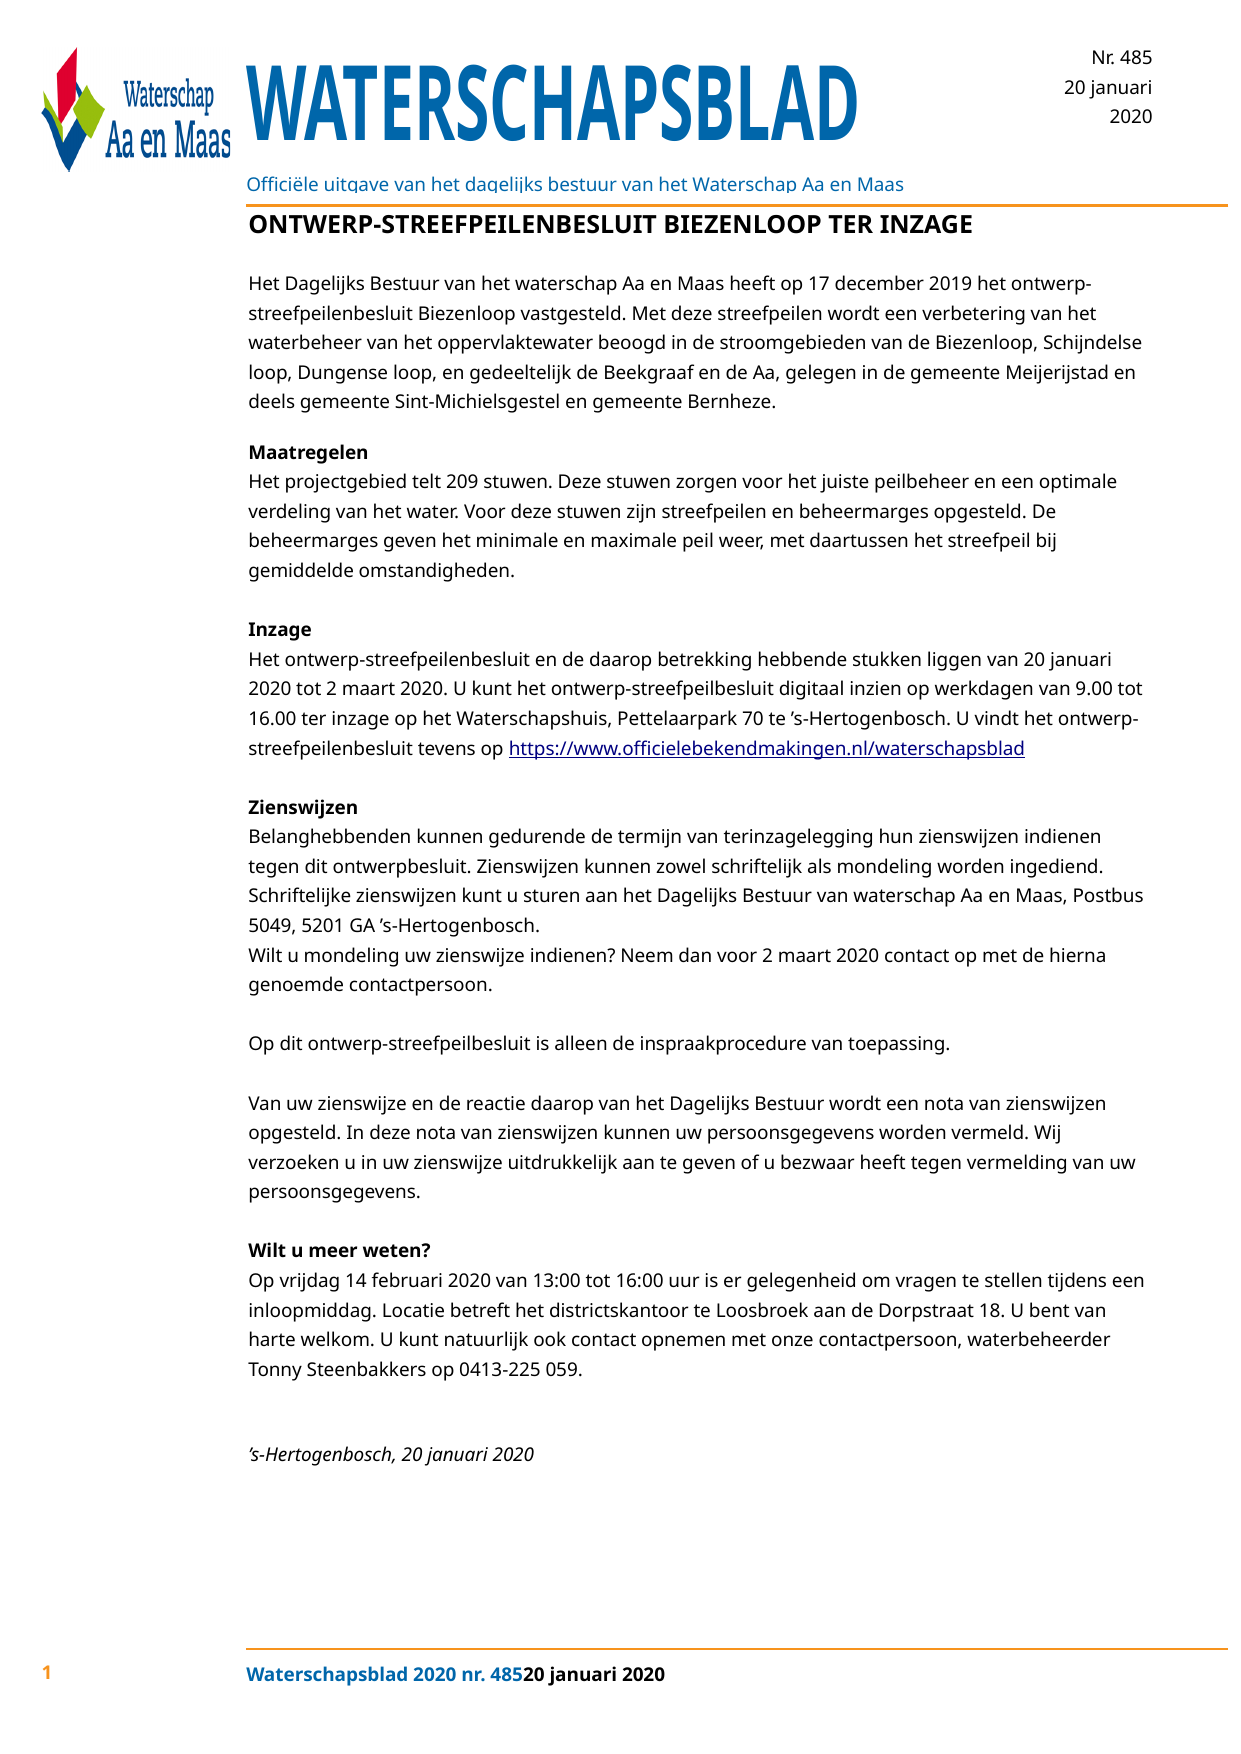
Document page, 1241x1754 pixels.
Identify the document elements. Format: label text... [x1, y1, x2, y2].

text Wilt u mondeling uw zienswijze indienen? Neem dan voor 2 maart 2020 contact op met de hierna genoemde contactpersoon. [248, 942, 1152, 997]
text Maatregelen [248, 439, 1152, 465]
text Het ontwerp-streefpeilenbesluit en de daarop betrekking hebbende stukken liggen van 20 januari 2020 tot 2 maart 2020. U kunt het ontwerp-streefpeilbesluit digitaal inzien op werkdagen van 9.00 tot 16.00 ter inzage op het Waterschapshuis, Pettelaarpark 70 te ’s-Hertogenbosch. U vindt het ontwerp-streefpeilenbesluit tevens op https://www.officielebekendmakingen.nl/waterschapsblad [248, 646, 1152, 761]
text Op vrijdag 14 februari 2020 van 13:00 tot 16:00 uur is er gelegenheid om vragen te stellen tijdens een inloopmiddag. Locatie betreft het districtskantoor te Loosbroek aan de Dorpstraat 18. U bent van harte welkom. U kunt natuurlijk ook contact opnemen met onze contactpersoon, waterbeheerder Tonny Steenbakkers op 0413-225 059. [248, 1267, 1152, 1382]
text Zienswijzen [248, 794, 1152, 820]
text ’s-Hertogenbosch, 20 januari 2020 [248, 1441, 1152, 1467]
text Het projectgebied telt 209 stuwen. Deze stuwen zorgen voor het juiste peilbeheer en een optimale verdeling van het water. Voor deze stuwen zijn streefpeilen en beheermarges opgesteld. De beheermarges geven het minimale en maximale peil weer, met daartussen het streefpeil bij gemiddelde omstandigheden. [248, 468, 1152, 583]
text Op dit ontwerp-streefpeilbesluit is alleen de inspraakprocedure van toepassing. [248, 1031, 1152, 1056]
text ONTWERP-STREEFPEILENBESLUIT BIEZENLOOP TER INZAGE [248, 207, 1152, 241]
text Inzage [248, 616, 1152, 642]
text Wilt u meer weten? [248, 1238, 1152, 1263]
text Belanghebbenden kunnen gedurende de termijn van terinzagelegging hun zienswijzen indienen tegen dit ontwerpbesluit. Zienswijzen kunnen zowel schriftelijk als mondeling worden ingediend. [248, 823, 1152, 879]
text Schriftelijke zienswijzen kunt u sturen aan het Dagelijks Bestuur van waterschap Aa en Maas, Postbus 5049, 5201 GA ’s-Hertogenbosch. [248, 883, 1152, 938]
text Het Dagelijks Bestuur van het waterschap Aa en Maas heeft op 17 december 2019 het ontwerp-streefpeilenbesluit Biezenloop vastgesteld. Met deze streefpeilen wordt een verbetering van het waterbeheer van het oppervlaktewater beoogd in de stroomgebieden van de Biezenloop, Schijndelse loop, Dungense loop, en gedeeltelijk de Beekgraaf en de Aa, gelegen in de gemeente Meijerijstad en deels gemeente Sint-Michielsgestel en gemeente Bernheze. [248, 270, 1152, 414]
text Van uw zienswijze en de reactie daarop van het Dagelijks Bestuur wordt een nota van zienswijzen opgesteld. In deze nota van zienswijzen kunnen uw persoonsgegevens worden vermeld. Wij verzoeken u in uw zienswijze uitdrukkelijk aan te geven of u bezwaar heeft tegen vermelding van uw persoonsgegevens. [248, 1090, 1152, 1204]
picture [41, 47, 231, 172]
